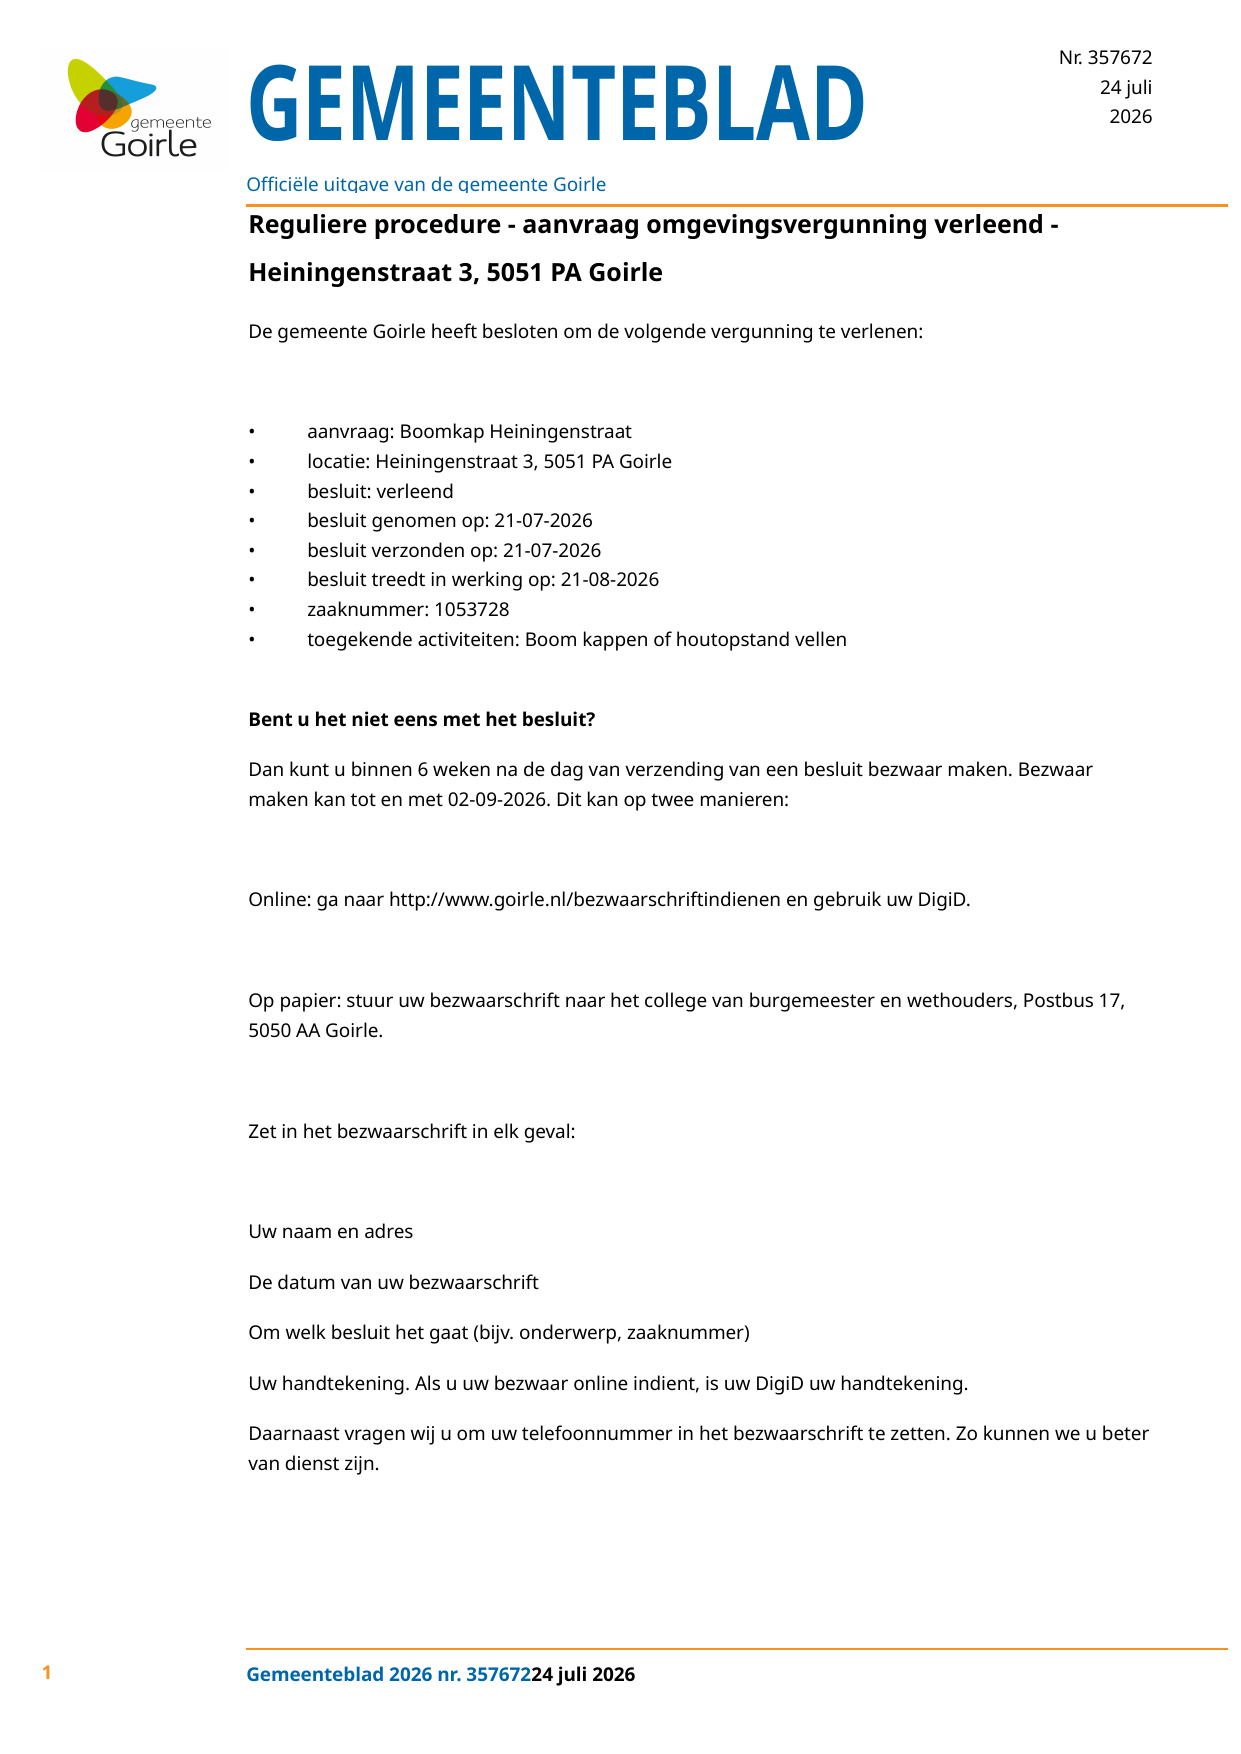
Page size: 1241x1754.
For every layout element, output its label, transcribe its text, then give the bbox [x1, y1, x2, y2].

text Bent u het niet eens met het besluit? [248, 706, 1152, 732]
picture [41, 47, 231, 172]
list besluit treedt in werking op: 21-08-2026 [248, 567, 1152, 592]
list besluit: verleend [248, 478, 1152, 504]
text Daarnaast vragen wij u om uw telefoonnummer in het bezwaarschrift te zetten. Zo kunnen we u beter van dienst zijn. [248, 1420, 1152, 1476]
list besluit genomen op: 21-07-2026 [248, 507, 1152, 533]
list aanvraag: Boomkap Heiningenstraat [248, 419, 1152, 444]
text De datum van uw bezwaarschrift [248, 1269, 1152, 1295]
text Dan kunt u binnen 6 weken na de dag van verzending van een besluit bezwaar maken. Bezwaar maken kan tot en met 02-09-2026. Dit kan op twee manieren: [248, 756, 1152, 812]
text Uw handtekening. Als u uw bezwaar online indient, is uw DigiD uw handtekening. [248, 1370, 1152, 1396]
list locatie: Heiningenstraat 3, 5051 PA Goirle [248, 448, 1152, 474]
text Om welk besluit het gaat (bijv. onderwerp, zaaknummer) [248, 1319, 1152, 1345]
text Op papier: stuur uw bezwaarschrift naar het college van burgemeester en wethouders, Postbus 17, 5050 AA Goirle. [248, 987, 1152, 1043]
text Zet in het bezwaarschrift in elk geval: [248, 1118, 1152, 1144]
text De gemeente Goirle heeft besloten om de volgende vergunning te verlenen: [248, 318, 1152, 344]
text Online: ga naar http://www.goirle.nl/bezwaarschriftindienen en gebruik uw DigiD. [248, 887, 1152, 912]
text Reguliere procedure - aanvraag omgevingsvergunning verleend - Heiningenstraat 3, 5051 PA Goirle [248, 207, 1152, 288]
list toegekende activiteiten: Boom kappen of houtopstand vellen [248, 626, 1152, 652]
text Uw naam en adres [248, 1219, 1152, 1244]
list besluit verzonden op: 21-07-2026 [248, 537, 1152, 563]
list zaaknummer: 1053728 [248, 596, 1152, 622]
